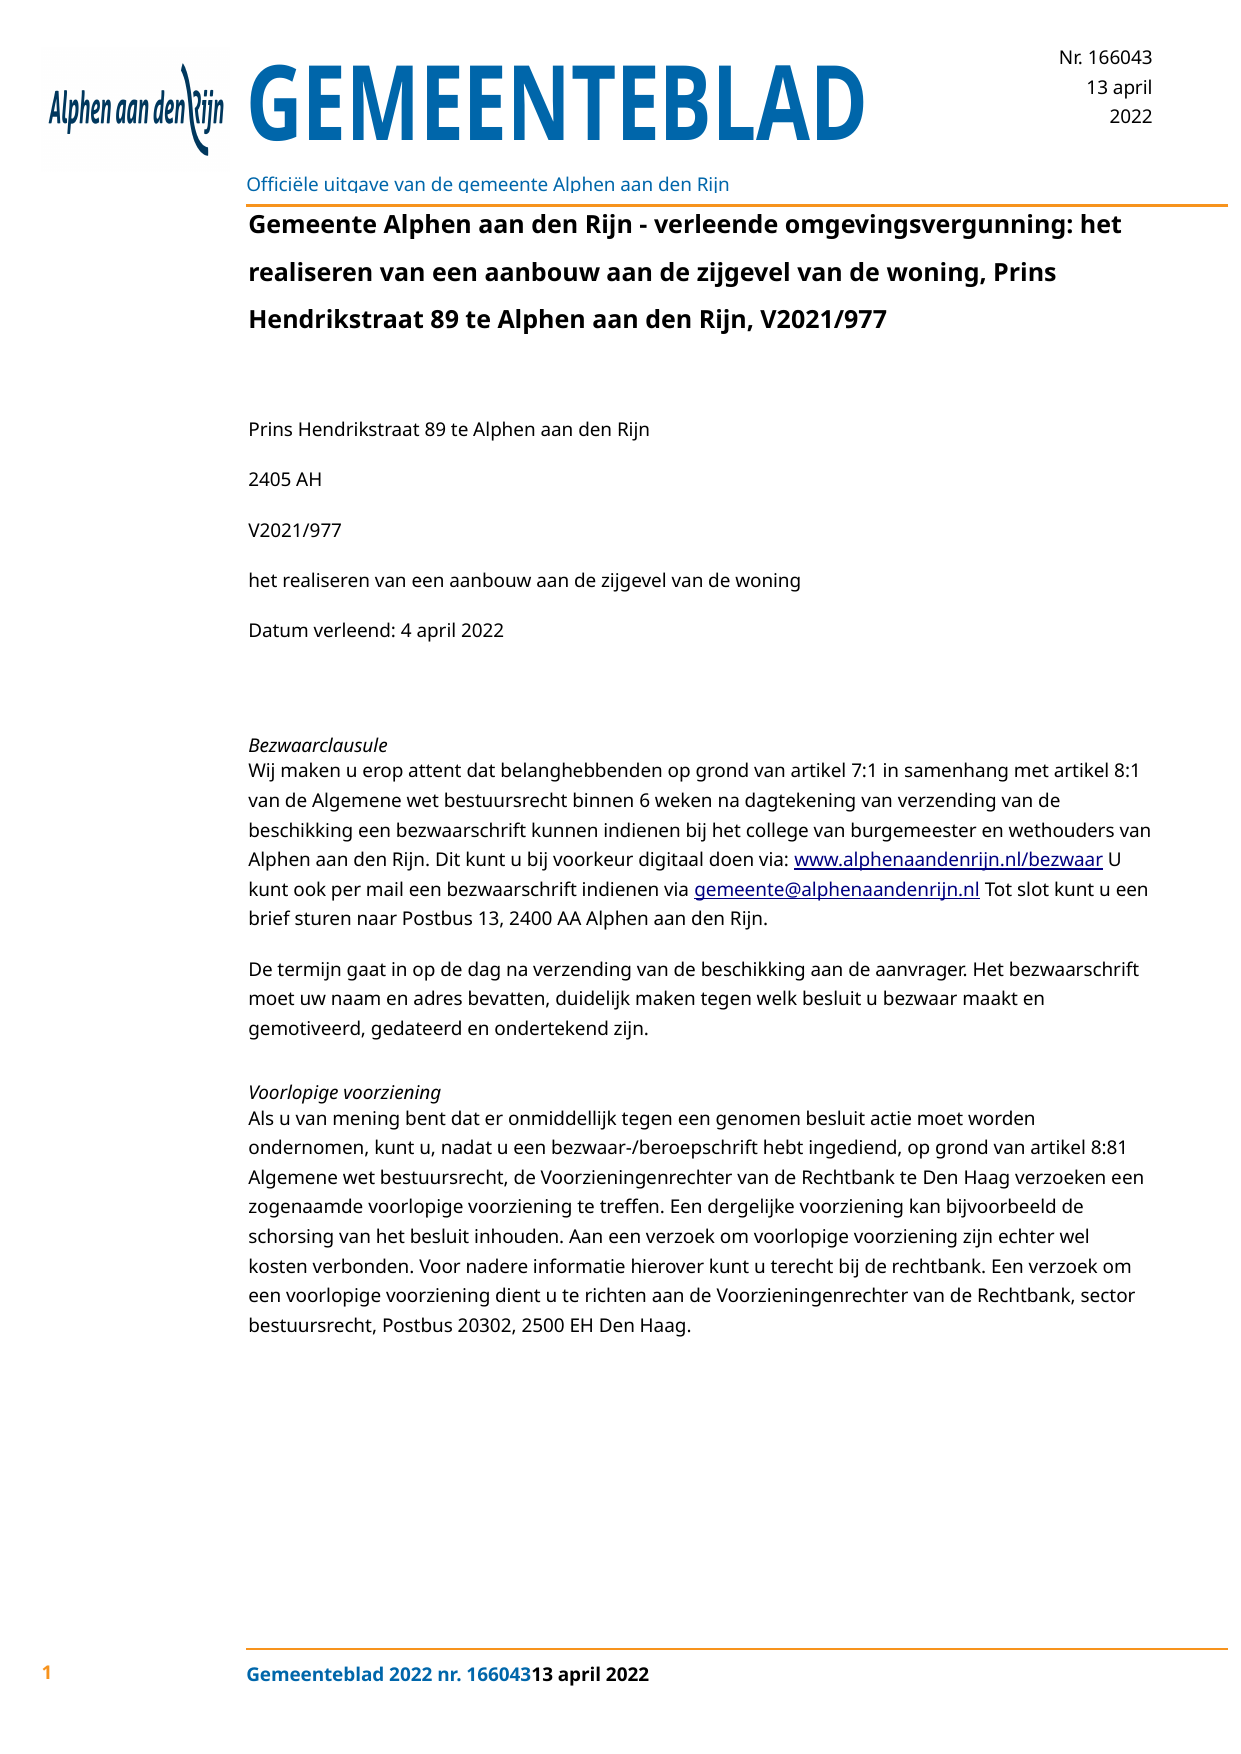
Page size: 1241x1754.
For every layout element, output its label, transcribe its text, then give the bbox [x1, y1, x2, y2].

text 2405 AH [248, 466, 1152, 492]
picture [41, 47, 231, 172]
text Voorlopige voorziening [248, 1079, 1152, 1105]
text het realiseren van een aanbouw aan de zijgevel van de woning [248, 567, 1152, 593]
text V2021/977 [248, 517, 1152, 542]
text Gemeente Alphen aan den Rijn - verleende omgevingsvergunning: het realiseren van een aanbouw aan de zijgevel van de woning, Prins Hendrikstraat 89 te Alphen aan den Rijn, V2021/977 [248, 207, 1152, 336]
text Prins Hendrikstraat 89 te Alphen aan den Rijn [248, 416, 1152, 442]
text Wij maken u erop attent dat belanghebbenden op grond van artikel 7:1 in samenhang met artikel 8:1 van de Algemene wet bestuursrecht binnen 6 weken na dagtekening van verzending van de beschikking een bezwaarschrift kunnen indienen bij het college van burgemeester en wethouders van Alphen aan den Rijn. Dit kunt u bij voorkeur digitaal doen via: www.alphenaandenrijn.nl/bezwaar U kunt ook per mail een bezwaarschrift indienen via gemeente@alphenaandenrijn.nl Tot slot kunt u een brief sturen naar Postbus 13, 2400 AA Alphen aan den Rijn. [248, 758, 1152, 931]
text Als u van mening bent dat er onmiddellijk tegen een genomen besluit actie moet worden ondernomen, kunt u, nadat u een bezwaar-/beroepschrift hebt ingediend, op grond van artikel 8:81 Algemene wet bestuursrecht, de Voorzieningenrechter van de Rechtbank te Den Haag verzoeken een zogenaamde voorlopige voorziening te treffen. Een dergelijke voorziening kan bijvoorbeeld de schorsing van het besluit inhouden. Aan een verzoek om voorlopige voorziening zijn echter wel kosten verbonden. Voor nadere informatie hierover kunt u terecht bij de rechtbank. Een verzoek om een voorlopige voorziening dient u te richten aan de Voorzieningenrechter van de Rechtbank, sector bestuursrecht, Postbus 20302, 2500 EH Den Haag. [248, 1105, 1152, 1338]
text De termijn gaat in op de dag na verzending van de beschikking aan de aanvrager. Het bezwaarschrift moet uw naam en adres bevatten, duidelijk maken tegen welk besluit u bezwaar maakt en gemotiveerd, gedateerd en ondertekend zijn. [248, 956, 1152, 1041]
text Datum verleend: 4 april 2022 [248, 618, 1152, 643]
text Bezwaarclausule [248, 732, 1152, 758]
